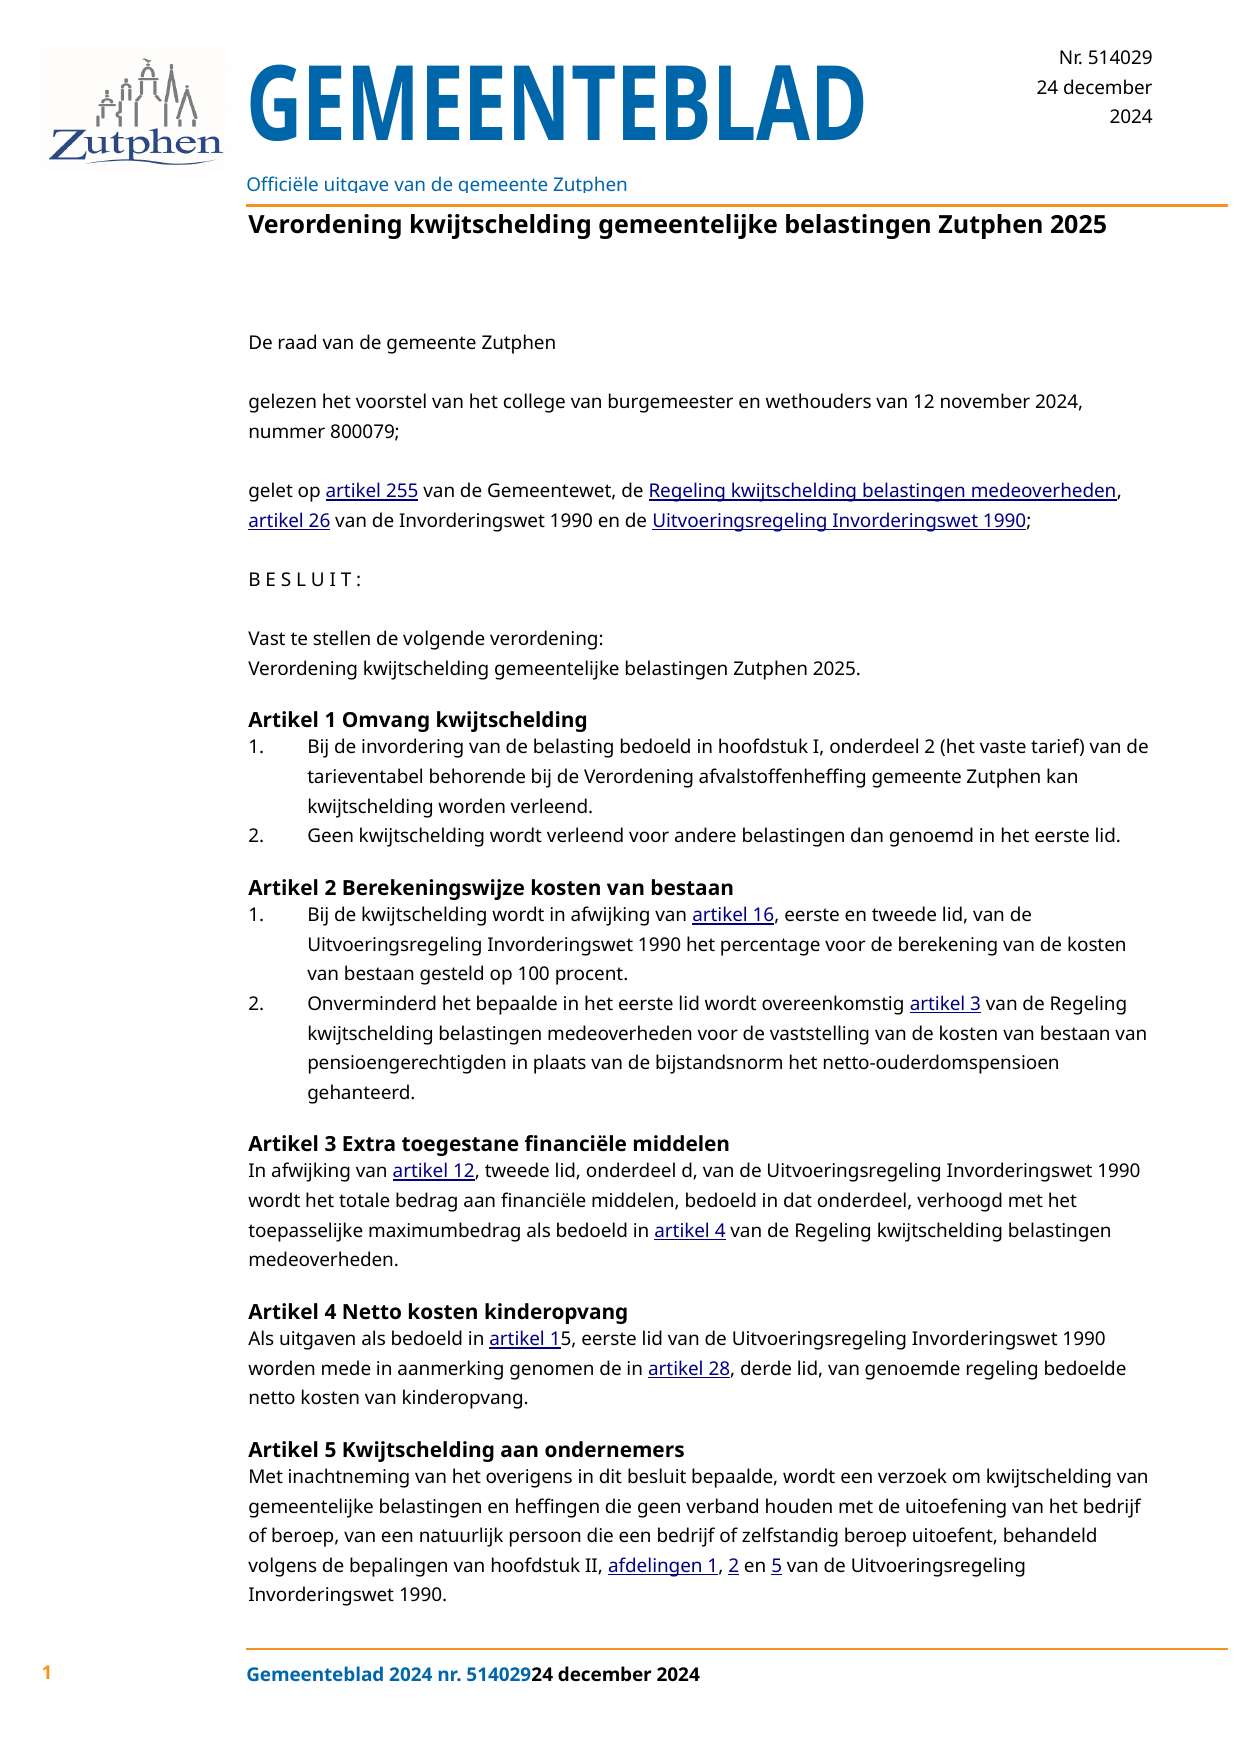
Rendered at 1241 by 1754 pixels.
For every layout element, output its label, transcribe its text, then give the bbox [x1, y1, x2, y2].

list Onverminderd het bepaalde in het eerste lid wordt overeenkomstig artikel 3 van de Regeling kwijtschelding belastingen medeoverheden voor de vaststelling van de kosten van bestaan van pensioengerechtigden in plaats van de bijstandsnorm het netto-ouderdomspensioen gehanteerd. [248, 990, 1152, 1104]
text Artikel 4 Netto kosten kinderopvang [248, 1297, 1152, 1325]
text Verordening kwijtschelding gemeentelijke belastingen Zutphen 2025 [248, 207, 1152, 241]
text Artikel 1 Omvang kwijtschelding [248, 705, 1152, 734]
text De raad van de gemeente Zutphen [248, 329, 1152, 355]
text In afwijking van artikel 12, tweede lid, onderdeel d, van de Uitvoeringsregeling Invorderingswet 1990 wordt het totale bedrag aan financiële middelen, bedoeld in dat onderdeel, verhoogd met het toepasselijke maximumbedrag als bedoeld in artikel 4 van de Regeling kwijtschelding belastingen medeoverheden. [248, 1158, 1152, 1272]
text Artikel 2 Berekeningswijze kosten van bestaan [248, 873, 1152, 901]
list Geen kwijtschelding wordt verleend voor andere belastingen dan genoemd in het eerste lid. [248, 822, 1152, 848]
text Vast te stellen de volgende verordening: [248, 625, 1152, 651]
text Als uitgaven als bedoeld in artikel 15, eerste lid van de Uitvoeringsregeling Invorderingswet 1990 worden mede in aanmerking genomen de in artikel 28, derde lid, van genoemde regeling bedoelde netto kosten van kinderopvang. [248, 1325, 1152, 1410]
text Artikel 5 Kwijtschelding aan ondernemers [248, 1435, 1152, 1463]
text Verordening kwijtschelding gemeentelijke belastingen Zutphen 2025. [248, 655, 1152, 681]
picture [41, 47, 231, 172]
list Bij de kwijtschelding wordt in afwijking van artikel 16, eerste en tweede lid, van de Uitvoeringsregeling Invorderingswet 1990 het percentage voor de berekening van de kosten van bestaan gesteld op 100 procent. [248, 901, 1152, 986]
list Bij de invordering van de belasting bedoeld in hoofdstuk I, onderdeel 2 (het vaste tarief) van de tarieventabel behorende bij de Verordening afvalstoffenheffing gemeente Zutphen kan kwijtschelding worden verleend. [248, 734, 1152, 819]
text Met inachtneming van het overigens in dit besluit bepaalde, wordt een verzoek om kwijtschelding van gemeentelijke belastingen en heffingen die geen verband houden met de uitoefening van het bedrijf of beroep, van een natuurlijk persoon die een bedrijf of zelfstandig beroep uitoefent, behandeld volgens de bepalingen van hoofdstuk II, afdelingen 1, 2 en 5 van de Uitvoeringsregeling Invorderingswet 1990. [248, 1463, 1152, 1607]
text B E S L U I T : [248, 566, 1152, 592]
text gelet op artikel 255 van de Gemeentewet, de Regeling kwijtschelding belastingen medeoverheden, artikel 26 van de Invorderingswet 1990 en de Uitvoeringsregeling Invorderingswet 1990; [248, 477, 1152, 533]
text Artikel 3 Extra toegestane financiële middelen [248, 1129, 1152, 1158]
text gelezen het voorstel van het college van burgemeester en wethouders van 12 november 2024, nummer 800079; [248, 389, 1152, 444]
